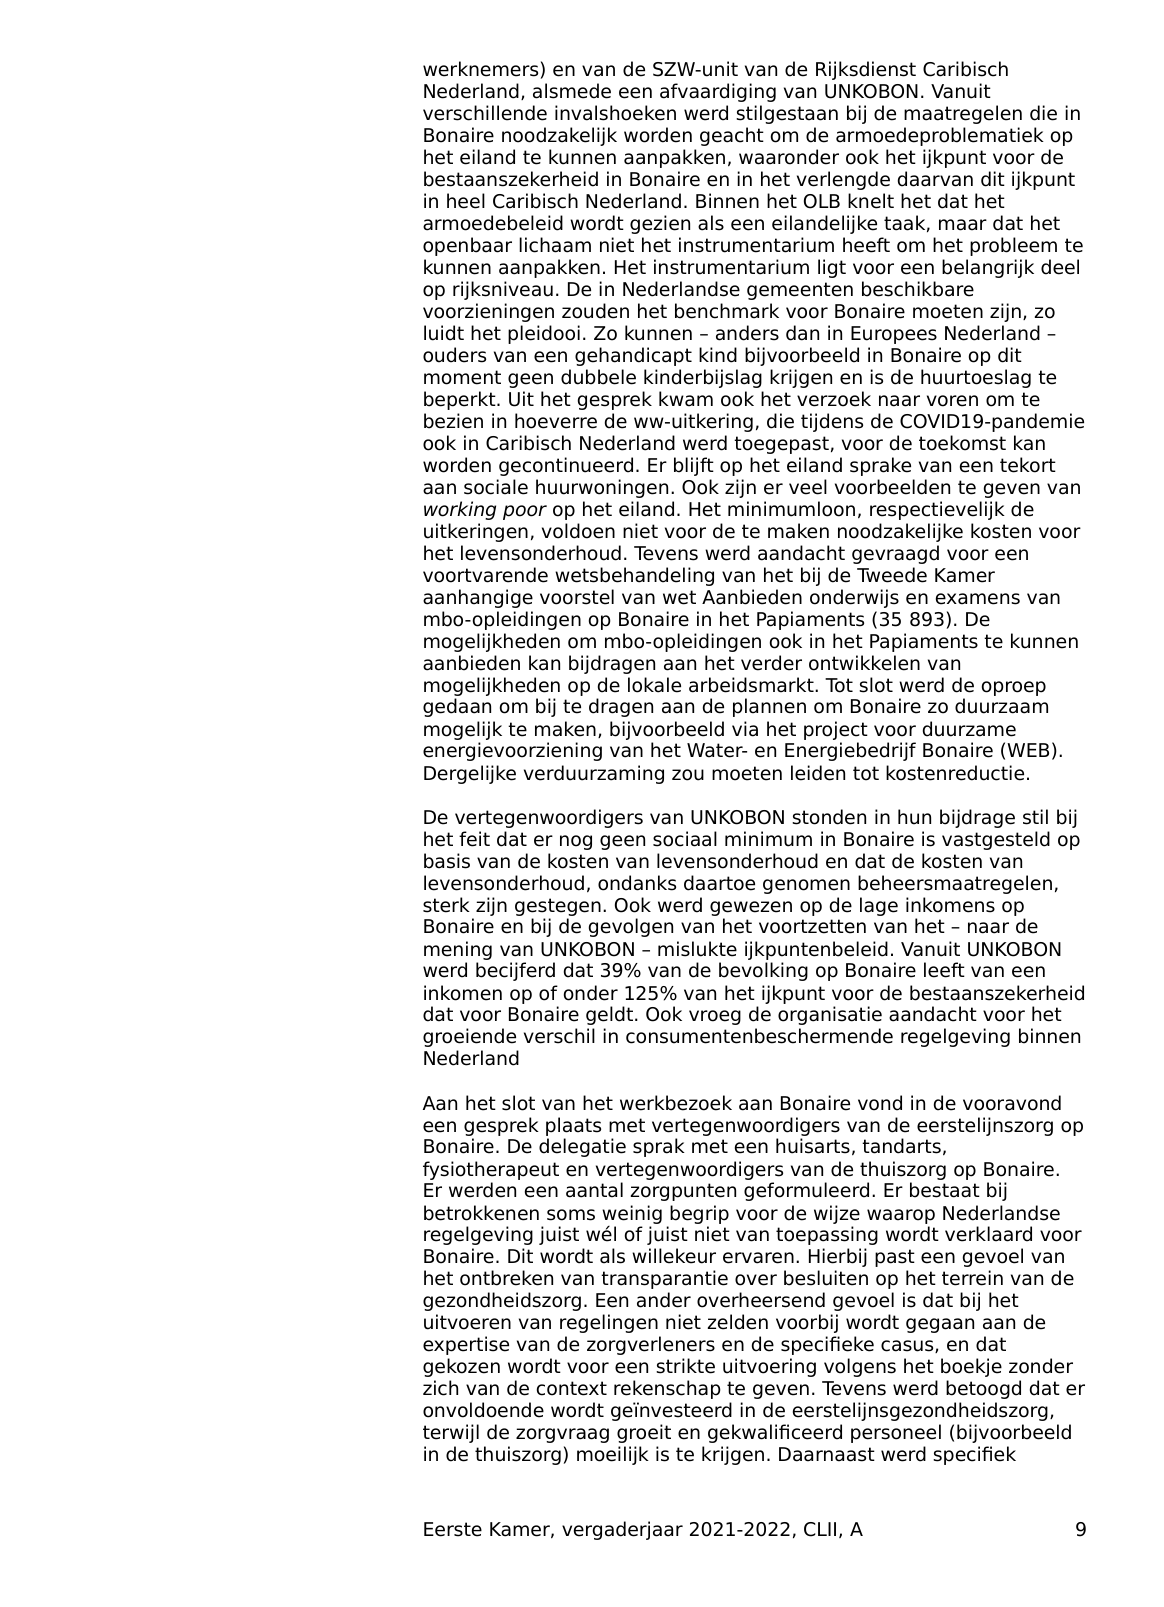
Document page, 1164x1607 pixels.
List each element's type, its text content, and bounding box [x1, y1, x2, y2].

text werknemers) en van de SZW-unit van de Rijksdienst Caribisch Nederland, alsmede een afvaardiging van UNKOBON. Vanuit verschillende invalshoeken werd stilgestaan bij de maatregelen die in Bonaire noodzakelijk worden geacht om de armoedeproblematiek op het eiland te kunnen aanpakken, waaronder ook het ijkpunt voor de bestaanszekerheid in Bonaire en in het verlengde daarvan dit ijkpunt in heel Caribisch Nederland. Binnen het OLB knelt het dat het armoedebeleid wordt gezien als een eilandelijke taak, maar dat het openbaar lichaam niet het instrumentarium heeft om het probleem te kunnen aanpakken. Het instrumentarium ligt voor een belangrijk deel op rijksniveau. De in Nederlandse gemeenten beschikbare voorzieningen zouden het benchmark voor Bonaire moeten zijn, zo luidt het pleidooi. Zo kunnen – anders dan in Europees Nederland – ouders van een gehandicapt kind bijvoorbeeld in Bonaire op dit moment geen dubbele kinderbijslag krijgen en is de huurtoeslag te beperkt. Uit het gesprek kwam ook het verzoek naar voren om te bezien in hoeverre de ww-uitkering, die tijdens de COVID19-pandemie ook in Caribisch Nederland werd toegepast, voor de toekomst kan worden gecontinueerd. Er blijft op het eiland sprake van een tekort aan sociale huurwoningen. Ook zijn er veel voorbeelden te geven van working poor op het eiland. Het minimumloon, respectievelijk de uitkeringen, voldoen niet voor de te maken noodzakelijke kosten voor het levensonderhoud. Tevens werd aandacht gevraagd voor een voortvarende wetsbehandeling van het bij de Tweede Kamer aanhangige voorstel van wet Aanbieden onderwijs en examens van mbo-opleidingen op Bonaire in het Papiaments (35 893). De mogelijkheden om mbo-opleidingen ook in het Papiaments te kunnen aanbieden kan bijdragen aan het verder ontwikkelen van mogelijkheden op de lokale arbeidsmarkt. Tot slot werd de oproep gedaan om bij te dragen aan de plannen om Bonaire zo duurzaam mogelijk te maken, bijvoorbeeld via het project voor duurzame energievoorziening van het Water- en Energiebedrijf Bonaire (WEB). Dergelijke verduurzaming zou moeten leiden tot kostenreductie. [422, 59, 1087, 784]
text Aan het slot van het werkbezoek aan Bonaire vond in de vooravond een gesprek plaats met vertegenwoordigers van de eerstelijnszorg op Bonaire. De delegatie sprak met een huisarts, tandarts, fysiotherapeut en vertegenwoordigers van de thuiszorg op Bonaire. Er werden een aantal zorgpunten geformuleerd. Er bestaat bij betrokkenen soms weinig begrip voor de wijze waarop Nederlandse regelgeving juist wél of juist niet van toepassing wordt verklaard voor Bonaire. Dit wordt als willekeur ervaren. Hierbij past een gevoel van het ontbreken van transparantie over besluiten op het terrein van de gezondheidszorg. Een ander overheersend gevoel is dat bij het uitvoeren van regelingen niet zelden voorbij wordt gegaan aan de expertise van de zorgverleners en de specifieke casus, en dat gekozen wordt voor een strikte uitvoering volgens het boekje zonder zich van de context rekenschap te geven. Tevens werd betoogd dat er onvoldoende wordt geïnvesteerd in de eerstelijnsgezondheidszorg, terwijl de zorgvraag groeit en gekwalificeerd personeel (bijvoorbeeld in de thuiszorg) moeilijk is te krijgen. Daarnaast werd specifiek [422, 1092, 1087, 1466]
text De vertegenwoordigers van UNKOBON stonden in hun bijdrage stil bij het feit dat er nog geen sociaal minimum in Bonaire is vastgesteld op basis van de kosten van levensonderhoud en dat de kosten van levensonderhoud, ondanks daartoe genomen beheersmaatregelen, sterk zijn gestegen. Ook werd gewezen op de lage inkomens op Bonaire en bij de gevolgen van het voortzetten van het – naar de mening van UNKOBON – mislukte ijkpuntenbeleid. Vanuit UNKOBON werd becijferd dat 39% van de bevolking op Bonaire leeft van een inkomen op of onder 125% van het ijkpunt voor de bestaanszekerheid dat voor Bonaire geldt. Ook vroeg de organisatie aandacht voor het groeiende verschil in consumentenbeschermende regelgeving binnen Nederland [422, 807, 1087, 1070]
